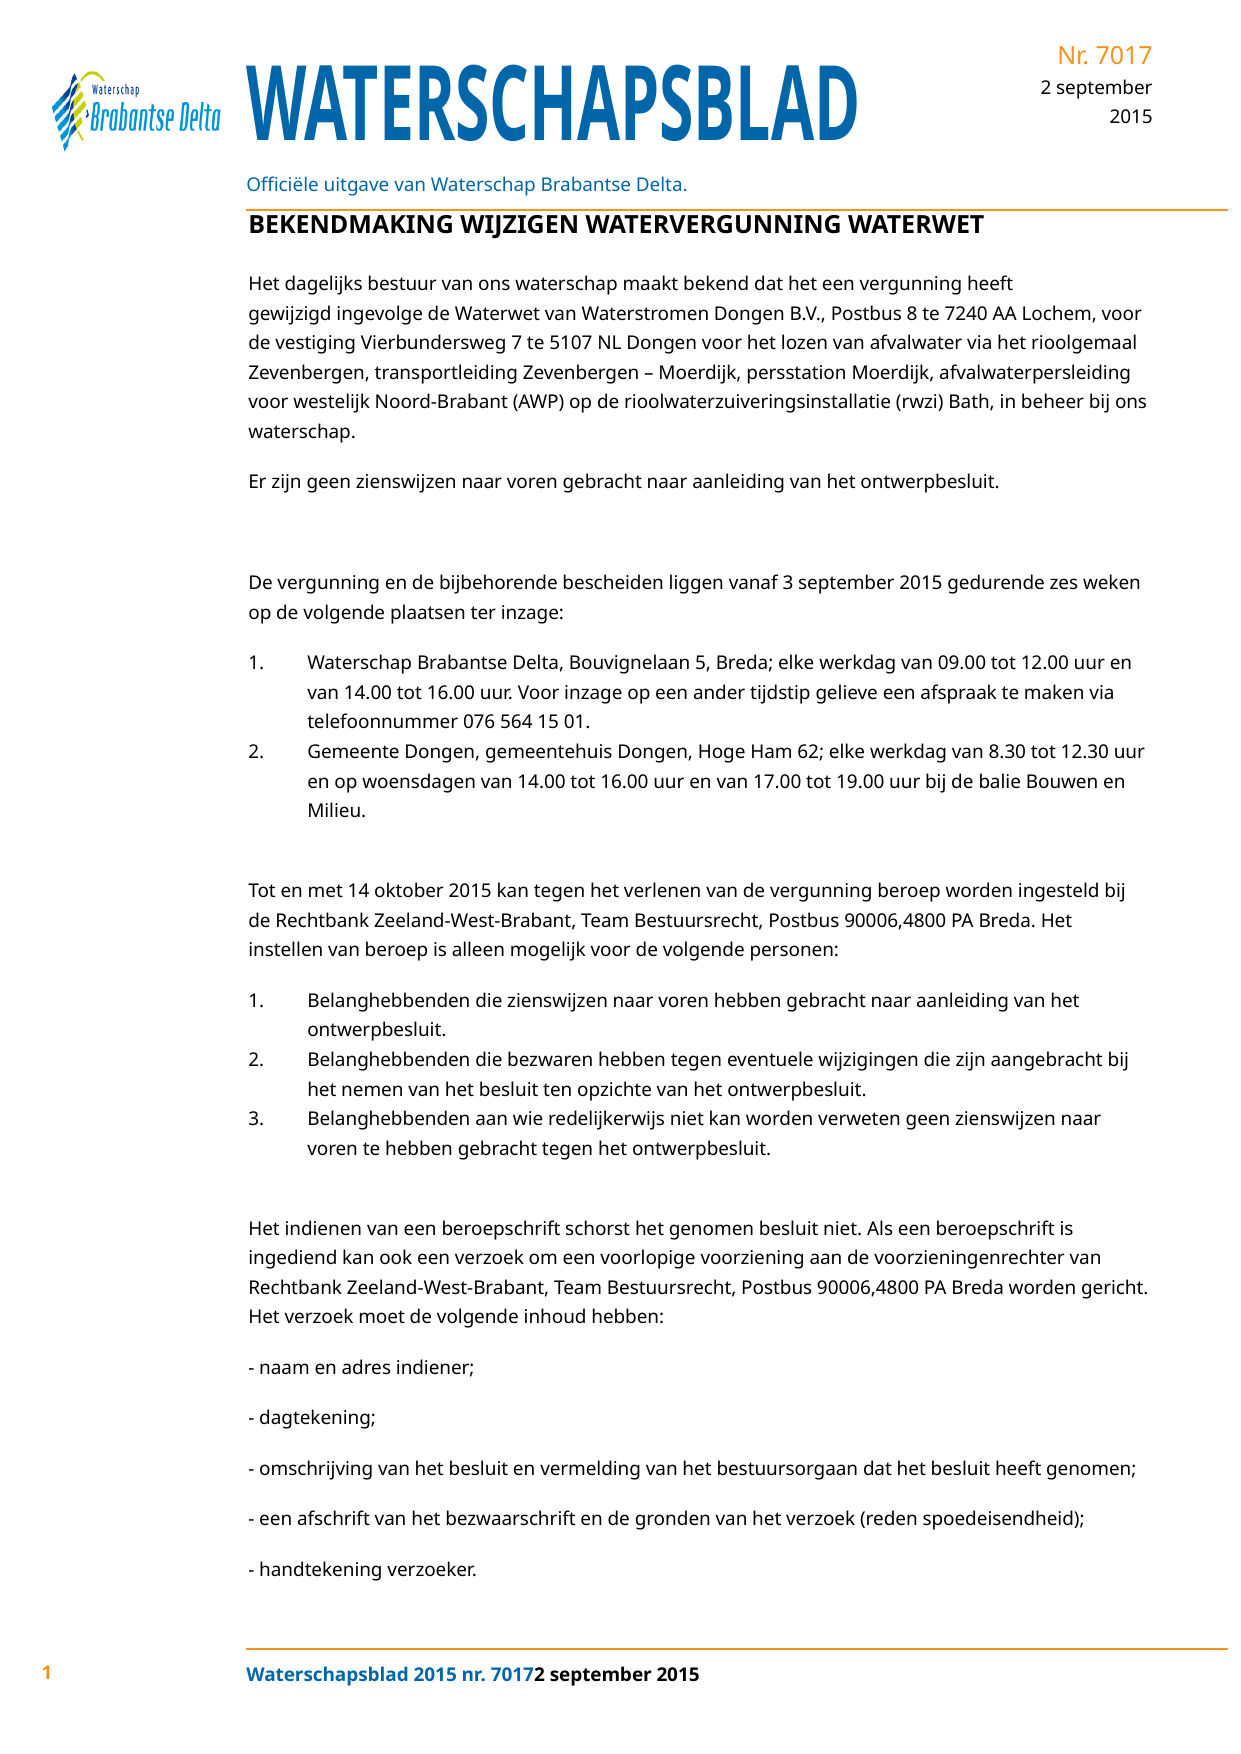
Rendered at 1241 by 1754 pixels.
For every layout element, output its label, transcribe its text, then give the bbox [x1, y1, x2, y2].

text Het dagelijks bestuur van ons waterschap maakt bekend dat het een vergunning heeft gewijzigd ingevolge de Waterwet van Waterstromen Dongen B.V., Postbus 8 te 7240 AA Lochem, voor de vestiging Vierbundersweg 7 te 5107 NL Dongen voor het lozen van afvalwater via het rioolgemaal Zevenbergen, transportleiding Zevenbergen – Moerdijk, persstation Moerdijk, afvalwaterpersleiding voor westelijk Noord-Brabant (AWP) op de rioolwaterzuiveringsinstallatie (rwzi) Bath, in beheer bij ons waterschap. [248, 270, 1152, 444]
text Het indienen van een beroepschrift schorst het genomen besluit niet. Als een beroepschrift is ingediend kan ook een verzoek om een voorlopige voorziening aan de voorzieningenrechter van Rechtbank Zeeland-West-Brabant, Team Bestuursrecht, Postbus 90006,4800 PA Breda worden gericht. Het verzoek moet de volgende inhoud hebben: [248, 1215, 1152, 1329]
text Tot en met 14 oktober 2015 kan tegen het verlenen van de vergunning beroep worden ingesteld bij de Rechtbank Zeeland-West-Brabant, Team Bestuursrecht, Postbus 90006,4800 PA Breda. Het instellen van beroep is alleen mogelijk voor de volgende personen: [248, 877, 1152, 962]
text - omschrijving van het besluit en vermelding van het bestuursorgaan dat het besluit heeft genomen; [248, 1455, 1152, 1481]
list Belanghebbenden die zienswijzen naar voren hebben gebracht naar aanleiding van het ontwerpbesluit. [248, 987, 1152, 1042]
text - dagtekening; [248, 1404, 1152, 1430]
list Waterschap Brabantse Delta, Bouvignelaan 5, Breda; elke werkdag van 09.00 tot 12.00 uur en van 14.00 tot 16.00 uur. Voor inzage op een ander tijdstip gelieve een afspraak te maken via telefoonnummer 076 564 15 01. [248, 649, 1152, 734]
list Belanghebbenden die bezwaren hebben tegen eventuele wijzigingen die zijn aangebracht bij het nemen van het besluit ten opzichte van het ontwerpbesluit. [248, 1046, 1152, 1101]
list Gemeente Dongen, gemeentehuis Dongen, Hoge Ham 62; elke werkdag van 8.30 tot 12.30 uur en op woensdagen van 14.00 tot 16.00 uur en van 17.00 tot 19.00 uur bij de balie Bouwen en Milieu. [248, 738, 1152, 823]
text De vergunning en de bijbehorende bescheiden liggen vanaf 3 september 2015 gedurende zes weken op de volgende plaatsen ter inzage: [248, 569, 1152, 625]
picture [41, 47, 231, 172]
text - naam en adres indiener; [248, 1354, 1152, 1380]
list Belanghebbenden aan wie redelijkerwijs niet kan worden verweten geen zienswijzen naar voren te hebben gebracht tegen het ontwerpbesluit. [248, 1105, 1152, 1161]
text BEKENDMAKING WIJZIGEN WATERVERGUNNING WATERWET [248, 211, 1152, 241]
text Er zijn geen zienswijzen naar voren gebracht naar aanleiding van het ontwerpbesluit. [248, 469, 1152, 494]
text - handtekening verzoeker. [248, 1556, 1152, 1581]
text - een afschrift van het bezwaarschrift en de gronden van het verzoek (reden spoedeisendheid); [248, 1505, 1152, 1531]
